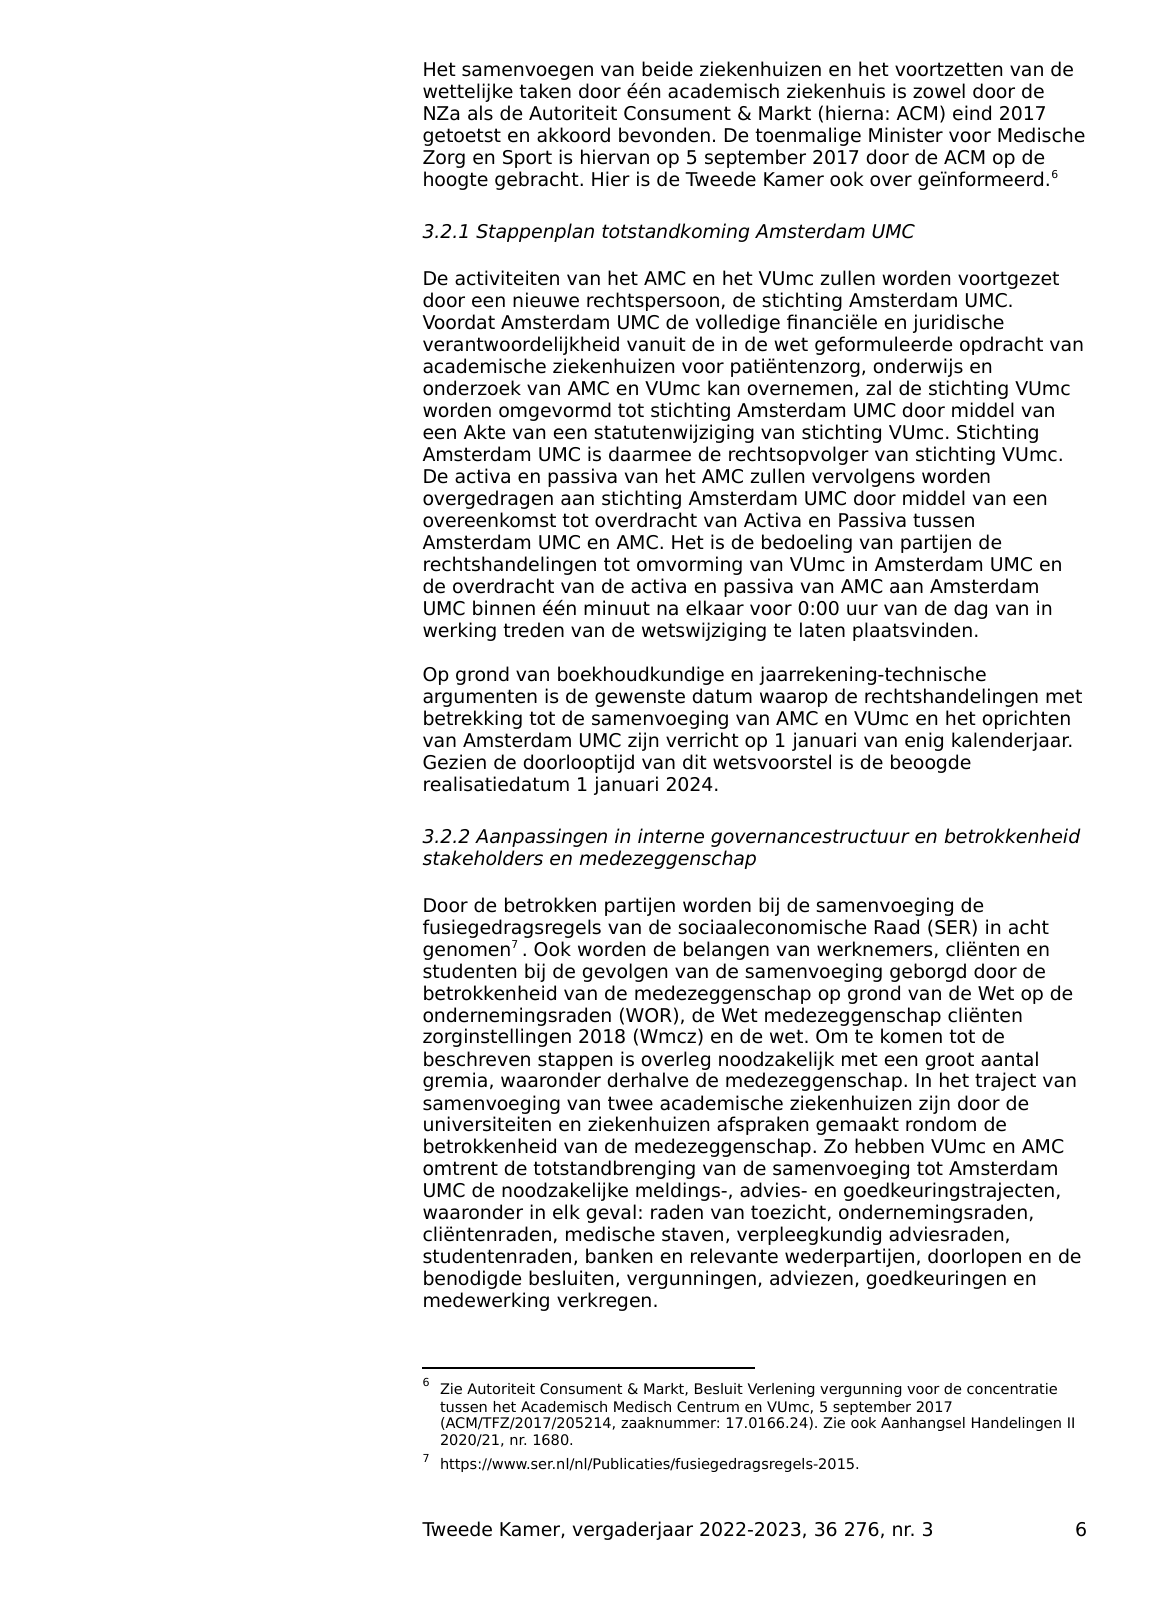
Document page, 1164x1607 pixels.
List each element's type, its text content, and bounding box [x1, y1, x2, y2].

text https://www.ser.nl/nl/Publicaties/fusiegedragsregels-2015. [422, 1452, 1087, 1474]
text Op grond van boekhoudkundige en jaarrekening-technische argumenten is de gewenste datum waarop de rechtshandelingen met betrekking tot de samenvoeging van AMC en VUmc en het oprichten van Amsterdam UMC zijn verricht op 1 januari van enig kalenderjaar. Gezien de doorlooptijd van dit wetsvoorstel is de beoogde realisatiedatum 1 januari 2024. [422, 664, 1087, 796]
text Door de betrokken partijen worden bij de samenvoeging de fusiegedragsregels van de sociaaleconomische Raad (SER) in acht genomen. Ook worden de belangen van werknemers, cliënten en studenten bij de gevolgen van de samenvoeging geborgd door de betrokkenheid van de medezeggenschap op grond van de Wet op de ondernemingsraden (WOR), de Wet medezeggenschap cliënten zorginstellingen 2018 (Wmcz) en de wet. Om te komen tot de beschreven stappen is overleg noodzakelijk met een groot aantal gremia, waaronder derhalve de medezeggenschap. In het traject van samenvoeging van twee academische ziekenhuizen zijn door de universiteiten en ziekenhuizen afspraken gemaakt rondom de betrokkenheid van de medezeggenschap. Zo hebben VUmc en AMC omtrent de totstandbrenging van de samenvoeging tot Amsterdam UMC de noodzakelijke meldings-, advies- en goedkeuringstrajecten, waaronder in elk geval: raden van toezicht, ondernemingsraden, cliëntenraden, medische staven, verpleegkundig adviesraden, studentenraden, banken en relevante wederpartijen, doorlopen en de benodigde besluiten, vergunningen, adviezen, goedkeuringen en medewerking verkregen. [422, 894, 1087, 1312]
subtitle 3.2.2 Aanpassingen in interne governancestructuur en betrokkenheid stakeholders en medezeggenschap [422, 826, 1087, 869]
text Zie Autoriteit Consument & Markt, Besluit Verlening vergunning voor de concentratie tussen het Academisch Medisch Centrum en VUmc, 5 september 2017 (ACM/TFZ/2017/205214, zaaknummer: 17.0166.24). Zie ook Aanhangsel Handelingen II 2020/21, nr. 1680. [422, 1377, 1087, 1449]
subtitle 3.2.1 Stappenplan totstandkoming Amsterdam UMC [422, 221, 1087, 243]
text De activiteiten van het AMC en het VUmc zullen worden voortgezet door een nieuwe rechtspersoon, de stichting Amsterdam UMC. Voordat Amsterdam UMC de volledige financiële en juridische verantwoordelijkheid vanuit de in de wet geformuleerde opdracht van academische ziekenhuizen voor patiëntenzorg, onderwijs en onderzoek van AMC en VUmc kan overnemen, zal de stichting VUmc worden omgevormd tot stichting Amsterdam UMC door middel van een Akte van een statutenwijziging van stichting VUmc. Stichting Amsterdam UMC is daarmee de rechtsopvolger van stichting VUmc. De activa en passiva van het AMC zullen vervolgens worden overgedragen aan stichting Amsterdam UMC door middel van een overeenkomst tot overdracht van Activa en Passiva tussen Amsterdam UMC en AMC. Het is de bedoeling van partijen de rechtshandelingen tot omvorming van VUmc in Amsterdam UMC en de overdracht van de activa en passiva van AMC aan Amsterdam UMC binnen één minuut na elkaar voor 0:00 uur van de dag van in werking treden van de wetswijziging te laten plaatsvinden. [422, 268, 1087, 642]
text Het samenvoegen van beide ziekenhuizen en het voortzetten van de wettelijke taken door één academisch ziekenhuis is zowel door de NZa als de Autoriteit Consument & Markt (hierna: ACM) eind 2017 getoetst en akkoord bevonden. De toenmalige Minister voor Medische Zorg en Sport is hiervan op 5 september 2017 door de ACM op de hoogte gebracht. Hier is de Tweede Kamer ook over geïnformeerd. [422, 59, 1087, 191]
